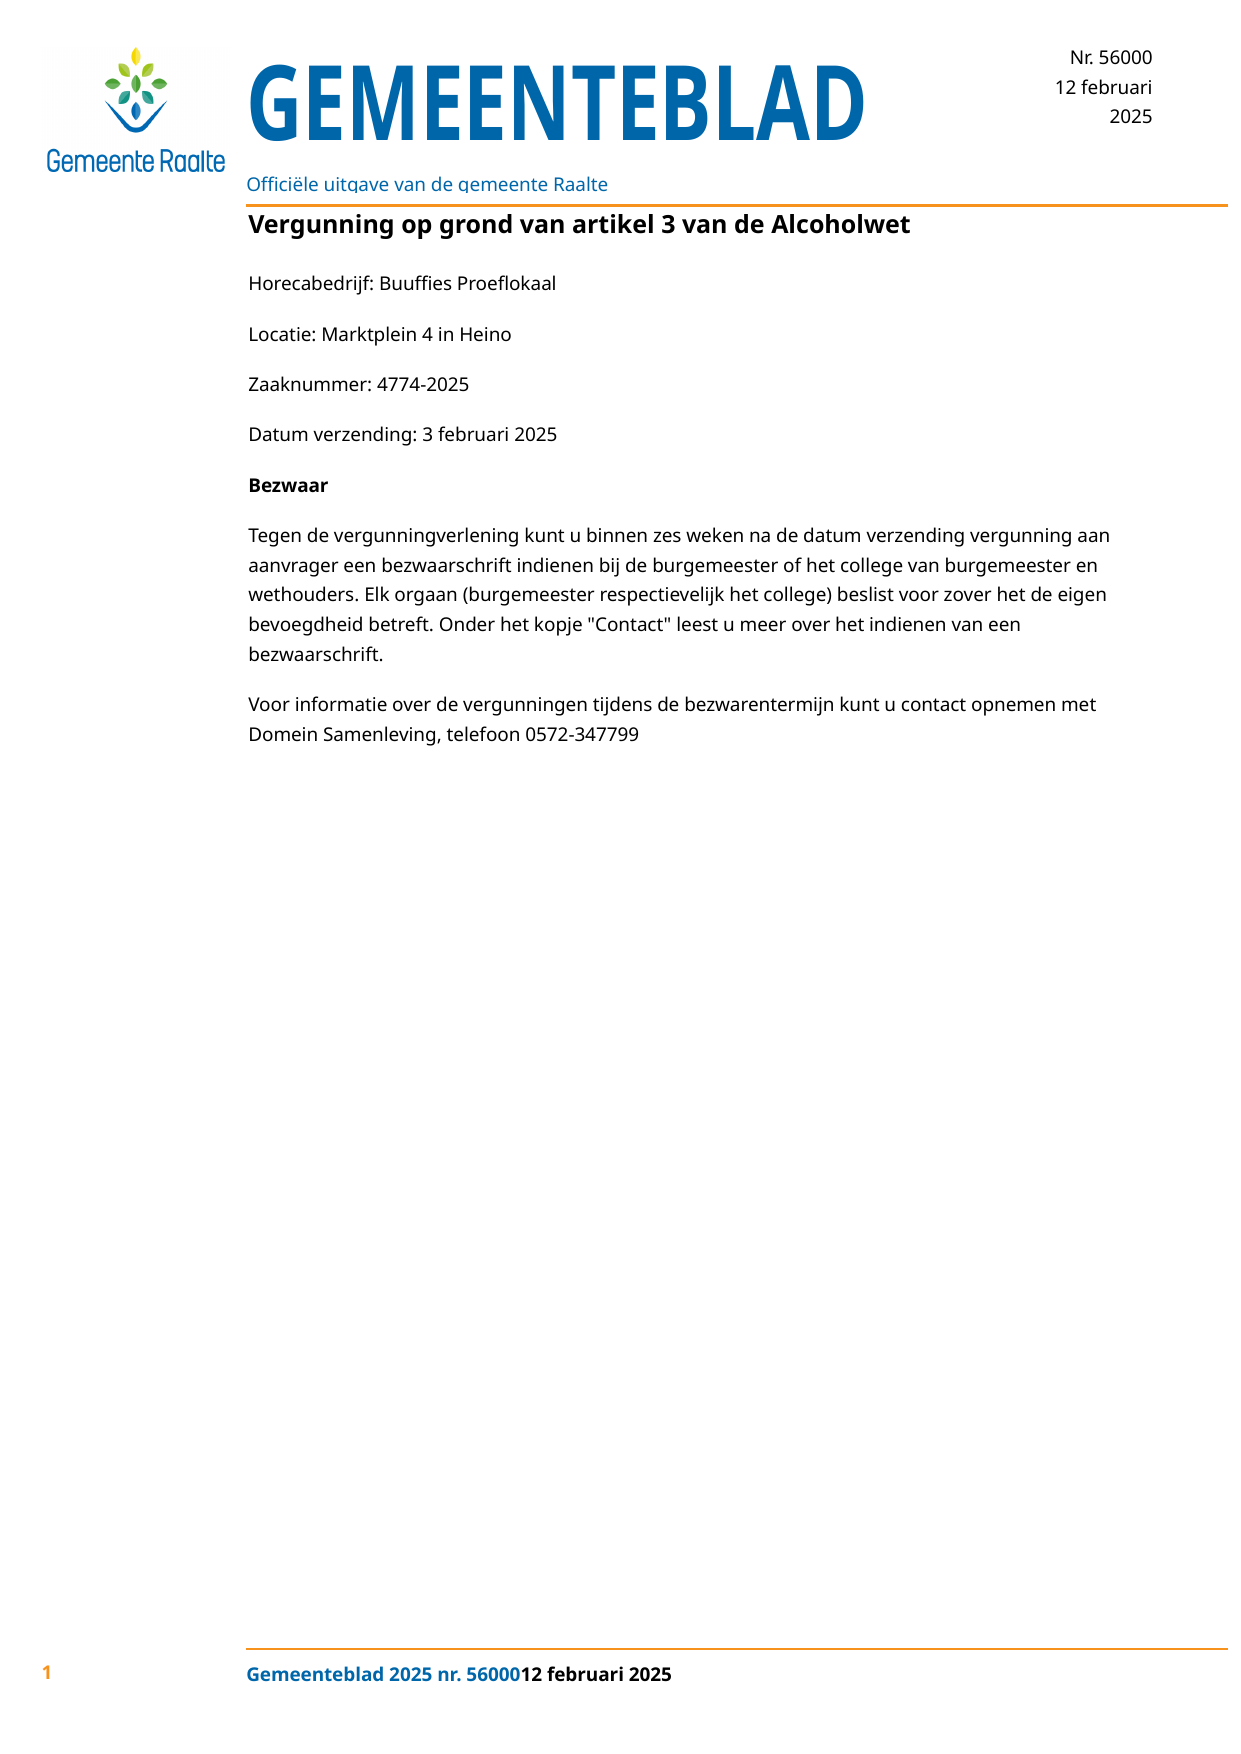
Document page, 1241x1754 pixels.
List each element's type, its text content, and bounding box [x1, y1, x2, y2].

text Voor informatie over de vergunningen tijdens de bezwarentermijn kunt u contact opnemen met Domein Samenleving, telefoon 0572-347799 [248, 691, 1152, 746]
text Tegen de vergunningverlening kunt u binnen zes weken na de datum verzending vergunning aan aanvrager een bezwaarschrift indienen bij de burgemeester of het college van burgemeester en wethouders. Elk orgaan (burgemeester respectievelijk het college) beslist voor zover het de eigen bevoegdheid betreft. Onder het kopje "Contact" leest u meer over het indienen van een bezwaarschrift. [248, 522, 1152, 666]
text Bezwaar [248, 472, 1152, 498]
text Locatie: Marktplein 4 in Heino [248, 321, 1152, 346]
text Datum verzending: 3 februari 2025 [248, 422, 1152, 447]
text Horecabedrijf: Buuffies Proeflokaal [248, 270, 1152, 296]
picture [41, 47, 231, 172]
text Vergunning op grond van artikel 3 van de Alcoholwet [248, 207, 1152, 241]
text Zaaknummer: 4774-2025 [248, 371, 1152, 397]
